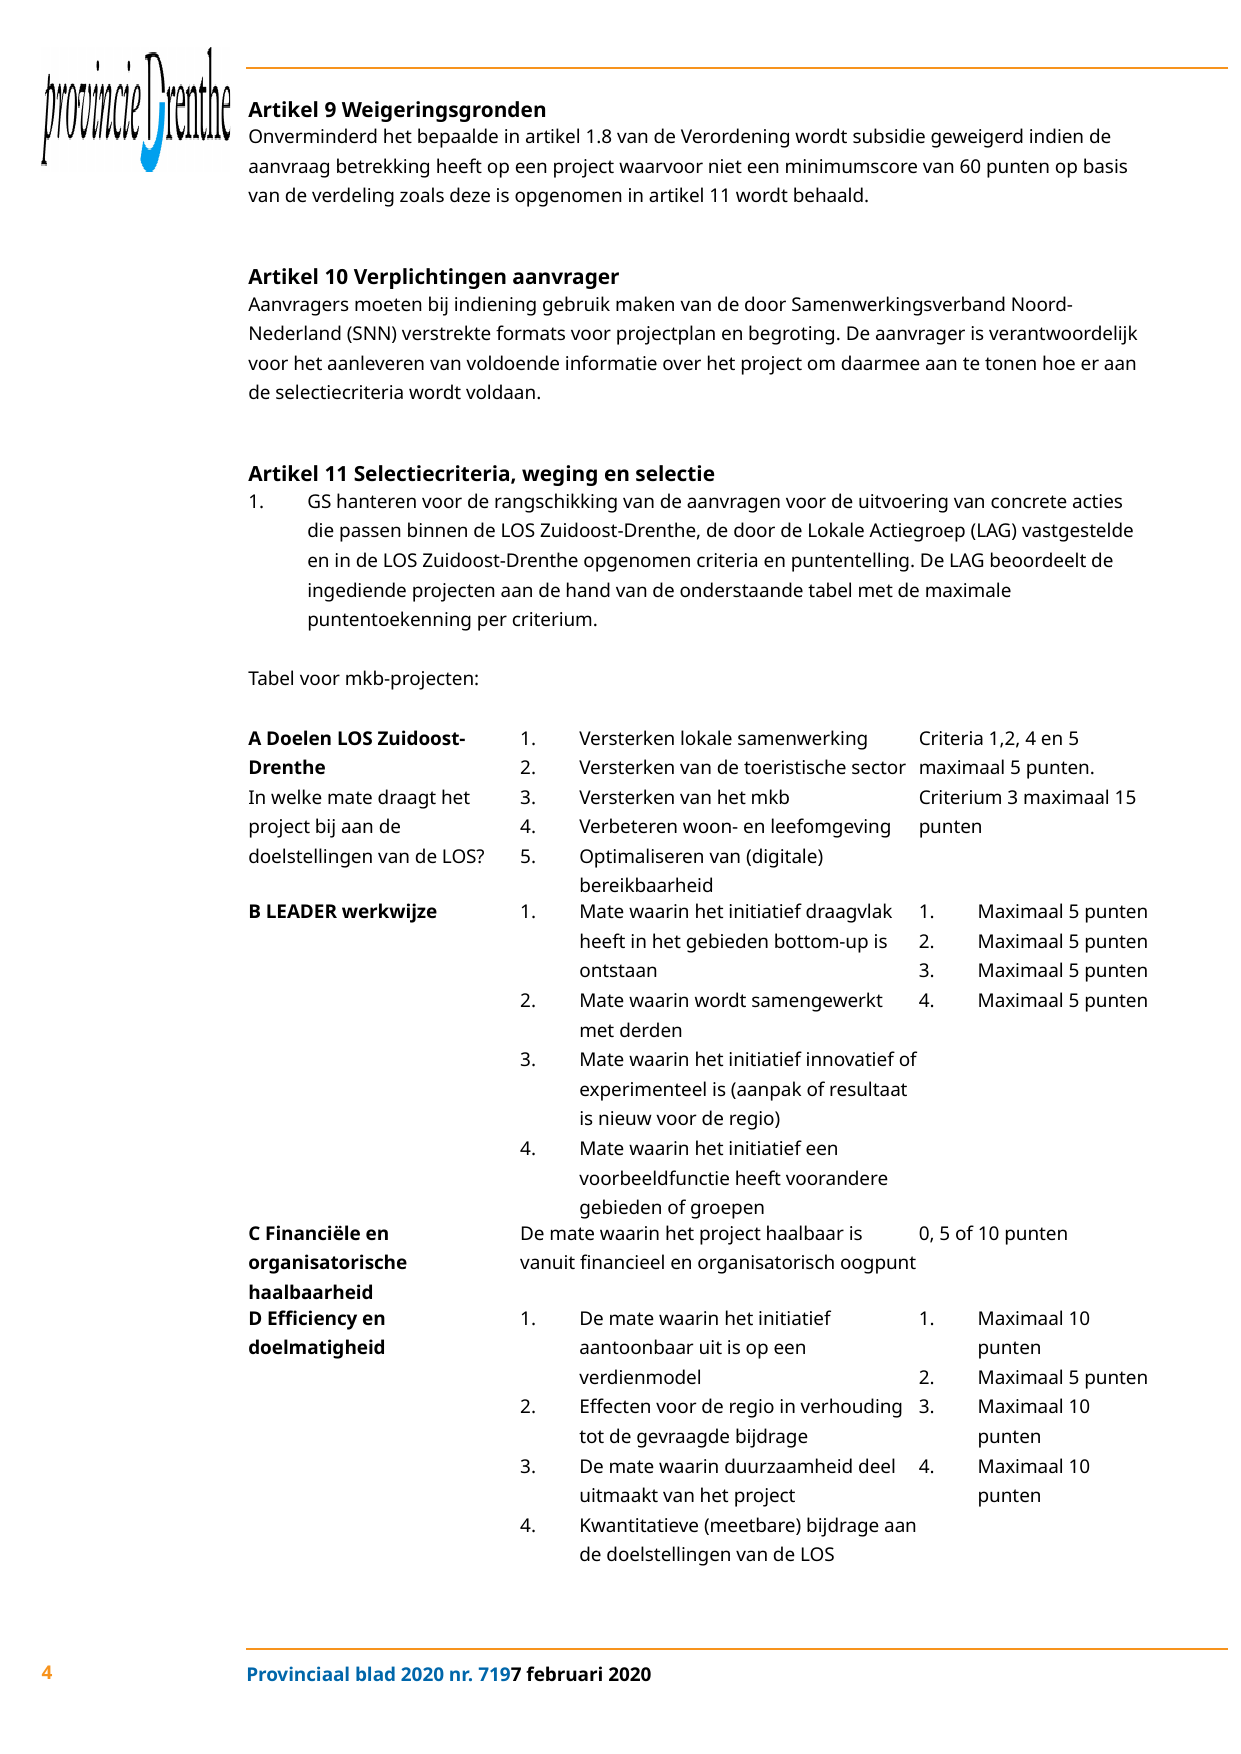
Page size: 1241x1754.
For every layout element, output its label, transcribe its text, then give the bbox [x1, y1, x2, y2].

table_header Versterken lokale samenwerking Versterken van de toeristische sector Versterken van het mkb Verbeteren woon- en leefomgeving Optimaliseren van (digitale) bereikbaarheid [520, 725, 918, 898]
list GS hanteren voor de rangschikking van de aanvragen voor de uitvoering van concrete acties die passen binnen de LOS Zuidoost-Drenthe, de door de Lokale Actiegroep (LAG) vastgestelde en in de LOS Zuidoost-Drenthe opgenomen criteria en puntentelling. De LAG beoordeelt de ingediende projecten aan de hand van de onderstaande tabel met de maximale puntentoekenning per criterium. [248, 488, 1152, 632]
text Artikel 9 Weigeringsgronden [248, 95, 1152, 123]
table_cell De mate waarin het project haalbaar is vanuit financieel en organisatorisch oogpunt [520, 1220, 918, 1305]
table_header Criteria 1,2, 4 en 5 maximaal 5 punten. Criterium 3 maximaal 15 punten [919, 725, 1152, 898]
table_cell 0, 5 of 10 punten [919, 1220, 1152, 1305]
table_cell D Efficiency en doelmatigheid [248, 1305, 520, 1567]
text Artikel 10 Verplichtingen aanvrager [248, 262, 1152, 291]
table_cell Maximaal 5 punten Maximaal 5 punten Maximaal 5 punten Maximaal 5 punten [919, 899, 1152, 1220]
table_cell B LEADER werkwijze [248, 899, 520, 1220]
text Artikel 11 Selectiecriteria, weging en selectie [248, 459, 1152, 488]
text Onverminderd het bepaalde in artikel 1.8 van de Verordening wordt subsidie geweigerd indien de aanvraag betrekking heeft op een project waarvoor niet een minimumscore van 60 punten op basis van de verdeling zoals deze is opgenomen in artikel 11 wordt behaald. [248, 123, 1152, 208]
table_header A Doelen LOS Zuidoost-Drenthe In welke mate draagt het project bij aan de doelstellingen van de LOS? [248, 725, 520, 898]
table_cell De mate waarin het initiatief aantoonbaar uit is op een verdienmodel Effecten voor de regio in verhouding tot de gevraagde bijdrage De mate waarin duurzaamheid deel uitmaakt van het project Kwantitatieve (meetbare) bijdrage aan de doelstellingen van de LOS [520, 1305, 918, 1567]
picture [41, 47, 231, 172]
text Tabel voor mkb-projecten: [248, 666, 1152, 691]
table_cell C Financiële en organisatorische haalbaarheid [248, 1220, 520, 1305]
text Aanvragers moeten bij indiening gebruik maken van de door Samenwerkingsverband Noord-Nederland (SNN) verstrekte formats voor projectplan en begroting. De aanvrager is verantwoordelijk voor het aanleveren van voldoende informatie over het project om daarmee aan te tonen hoe er aan de selectiecriteria wordt voldaan. [248, 291, 1152, 405]
table_cell Mate waarin het initiatief draagvlak heeft in het gebieden bottom-up is ontstaan Mate waarin wordt samengewerkt met derden Mate waarin het initiatief innovatief of experimenteel is (aanpak of resultaat is nieuw voor de regio) Mate waarin het initiatief een voorbeeldfunctie heeft voorandere gebieden of groepen [520, 899, 918, 1220]
table_cell Maximaal 10 punten Maximaal 5 punten Maximaal 10 punten Maximaal 10 punten [919, 1305, 1152, 1567]
